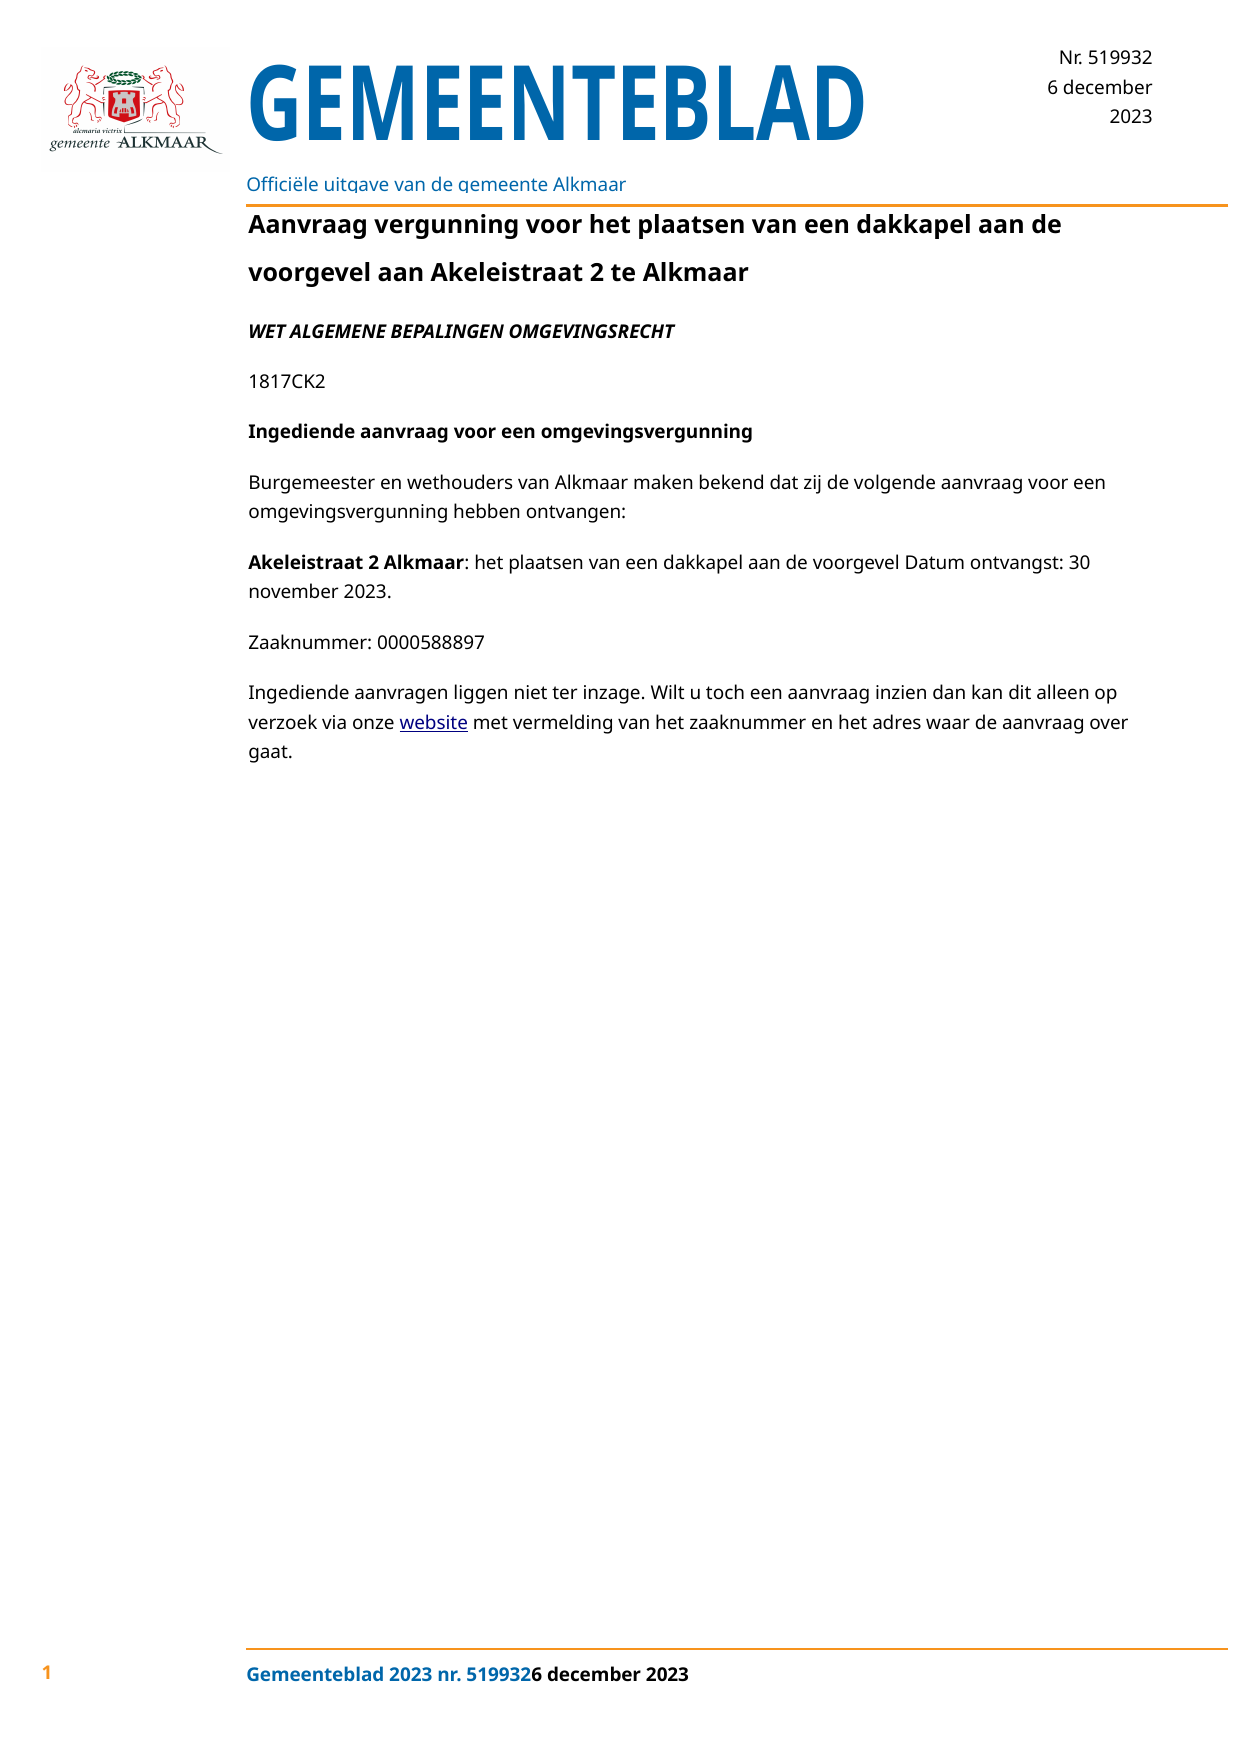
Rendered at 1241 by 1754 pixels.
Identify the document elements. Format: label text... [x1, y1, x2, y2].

picture [41, 47, 231, 172]
text Ingediende aanvraag voor een omgevingsvergunning [248, 419, 1152, 444]
text Zaaknummer: 0000588897 [248, 629, 1152, 655]
text WET ALGEMENE BEPALINGEN OMGEVINGSRECHT [248, 318, 1152, 344]
text Aanvraag vergunning voor het plaatsen van een dakkapel aan de voorgevel aan Akeleistraat 2 te Alkmaar [248, 207, 1152, 288]
text 1817CK2 [248, 368, 1152, 394]
text Burgemeester en wethouders van Alkmaar maken bekend dat zij de volgende aanvraag voor een omgevingsvergunning hebben ontvangen: [248, 469, 1152, 524]
text Akeleistraat 2 Alkmaar: het plaatsen van een dakkapel aan de voorgevel Datum ontvangst: 30 november 2023. [248, 549, 1152, 604]
text Ingediende aanvragen liggen niet ter inzage. Wilt u toch een aanvraag inzien dan kan dit alleen op verzoek via onze website met vermelding van het zaaknummer en het adres waar de aanvraag over gaat. [248, 679, 1152, 764]
